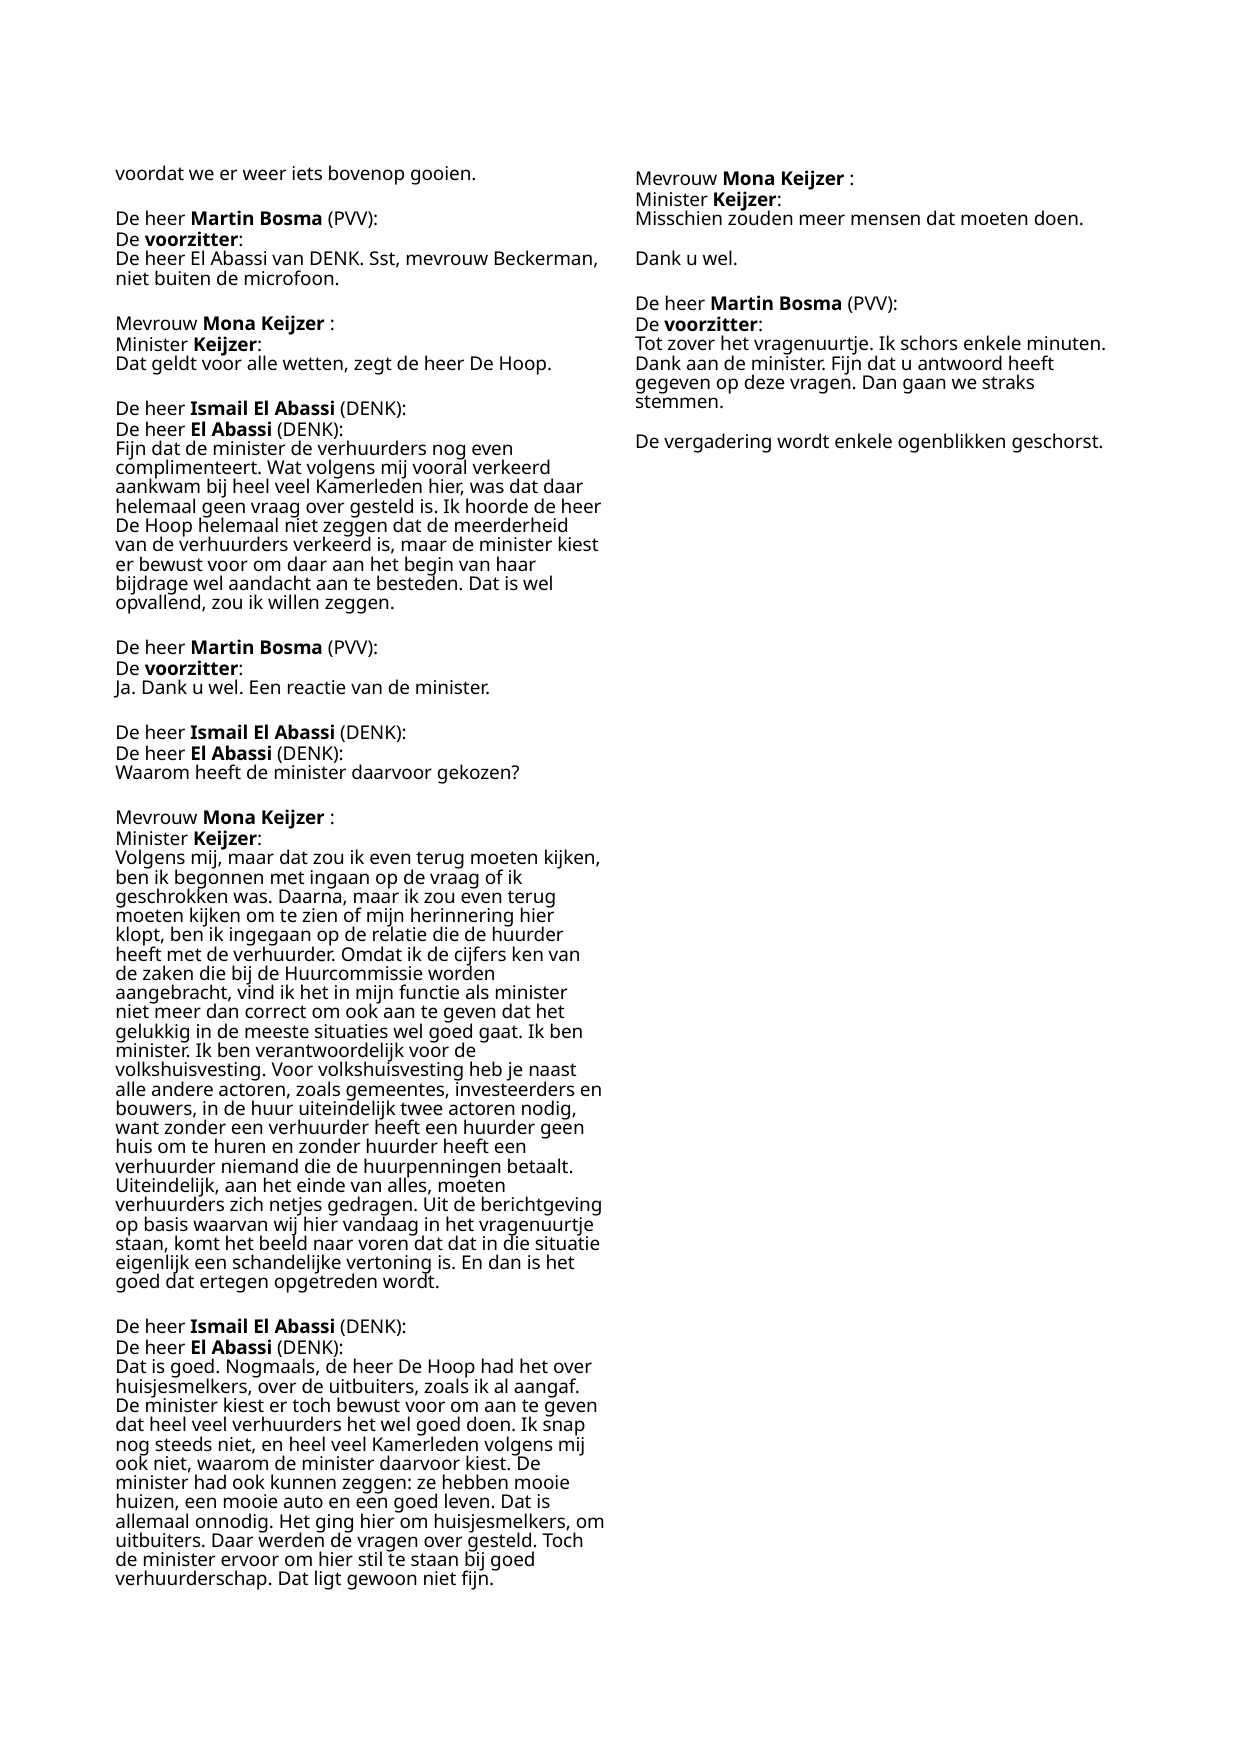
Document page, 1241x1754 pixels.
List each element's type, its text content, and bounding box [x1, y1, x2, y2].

text Misschien zouden meer mensen dat moeten doen. [635, 210, 1125, 229]
text Minister Keijzer: [115, 336, 605, 355]
text De vergadering wordt enkele ogenblikken geschorst. [635, 433, 1125, 453]
text De voorzitter: [115, 231, 605, 250]
text De heer El Abassi van DENK. Sst, mevrouw Beckerman, niet buiten de microfoon. [115, 250, 605, 289]
text Minister Keijzer: [635, 191, 1125, 210]
text Dank u wel. [635, 250, 1125, 269]
text De voorzitter: [635, 316, 1125, 335]
text Minister Keijzer: [115, 830, 605, 849]
text voordat we er weer iets bovenop gooien. [115, 165, 605, 184]
text De heer Ismail El Abassi (DENK): [115, 1313, 605, 1339]
text De heer Martin Bosma (PVV): [635, 290, 1125, 316]
text De heer Ismail El Abassi (DENK): [115, 719, 605, 745]
text Waarom heeft de minister daarvoor gekozen? [115, 764, 605, 783]
text De heer Ismail El Abassi (DENK): [115, 395, 605, 421]
text Tot zover het vragenuurtje. Ik schors enkele minuten. Dank aan de minister. Fijn dat u antwoord heeft gegeven op deze vragen. Dan gaan we straks stemmen. [635, 335, 1125, 412]
text Fijn dat de minister de verhuurders nog even complimenteert. Wat volgens mij vooral verkeerd aankwam bij heel veel Kamerleden hier, was dat daar helemaal geen vraag over gesteld is. Ik hoorde de heer De Hoop helemaal niet zeggen dat de meerderheid van de verhuurders verkeerd is, maar de minister kiest er bewust voor om daar aan het begin van haar bijdrage wel aandacht aan te besteden. Dat is wel opvallend, zou ik willen zeggen. [115, 440, 605, 613]
text Mevrouw Mona Keijzer : [115, 310, 605, 336]
text Dat geldt voor alle wetten, zegt de heer De Hoop. [115, 355, 605, 374]
text Volgens mij, maar dat zou ik even terug moeten kijken, ben ik begonnen met ingaan op de vraag of ik geschrokken was. Daarna, maar ik zou even terug moeten kijken om te zien of mijn herinnering hier klopt, ben ik ingegaan op de relatie die de huurder heeft met de verhuurder. Omdat ik de cijfers ken van de zaken die bij de Huurcommissie worden aangebracht, vind ik het in mijn functie als minister niet meer dan correct om ook aan te geven dat het gelukkig in de meeste situaties wel goed gaat. Ik ben minister. Ik ben verantwoordelijk voor de volkshuisvesting. Voor volkshuisvesting heb je naast alle andere actoren, zoals gemeentes, investeerders en bouwers, in de huur uiteindelijk twee actoren nodig, want zonder een verhuurder heeft een huurder geen huis om te huren en zonder huurder heeft een verhuurder niemand die de huurpenningen betaalt. Uiteindelijk, aan het einde van alles, moeten verhuurders zich netjes gedragen. Uit de berichtgeving op basis waarvan wij hier vandaag in het vragenuurtje staan, komt het beeld naar voren dat dat in die situatie eigenlijk een schandelijke vertoning is. En dan is het goed dat ertegen opgetreden wordt. [115, 849, 605, 1293]
text Mevrouw Mona Keijzer : [635, 165, 1125, 191]
text De heer El Abassi (DENK): [115, 1339, 605, 1358]
text De heer El Abassi (DENK): [115, 745, 605, 764]
text De heer Martin Bosma (PVV): [115, 205, 605, 231]
text De heer El Abassi (DENK): [115, 421, 605, 440]
text Ja. Dank u wel. Een reactie van de minister. [115, 679, 605, 698]
text Mevrouw Mona Keijzer : [115, 804, 605, 830]
text Dat is goed. Nogmaals, de heer De Hoop had het over huisjesmelkers, over de uitbuiters, zoals ik al aangaf. De minister kiest er toch bewust voor om aan te geven dat heel veel verhuurders het wel goed doen. Ik snap nog steeds niet, en heel veel Kamerleden volgens mij ook niet, waarom de minister daarvoor kiest. De minister had ook kunnen zeggen: ze hebben mooie huizen, een mooie auto en een goed leven. Dat is allemaal onnodig. Het ging hier om huisjesmelkers, om uitbuiters. Daar werden de vragen over gesteld. Toch de minister ervoor om hier stil te staan bij goed verhuurderschap. Dat ligt gewoon niet fijn. [115, 1358, 605, 1590]
text De voorzitter: [115, 660, 605, 679]
text De heer Martin Bosma (PVV): [115, 634, 605, 660]
